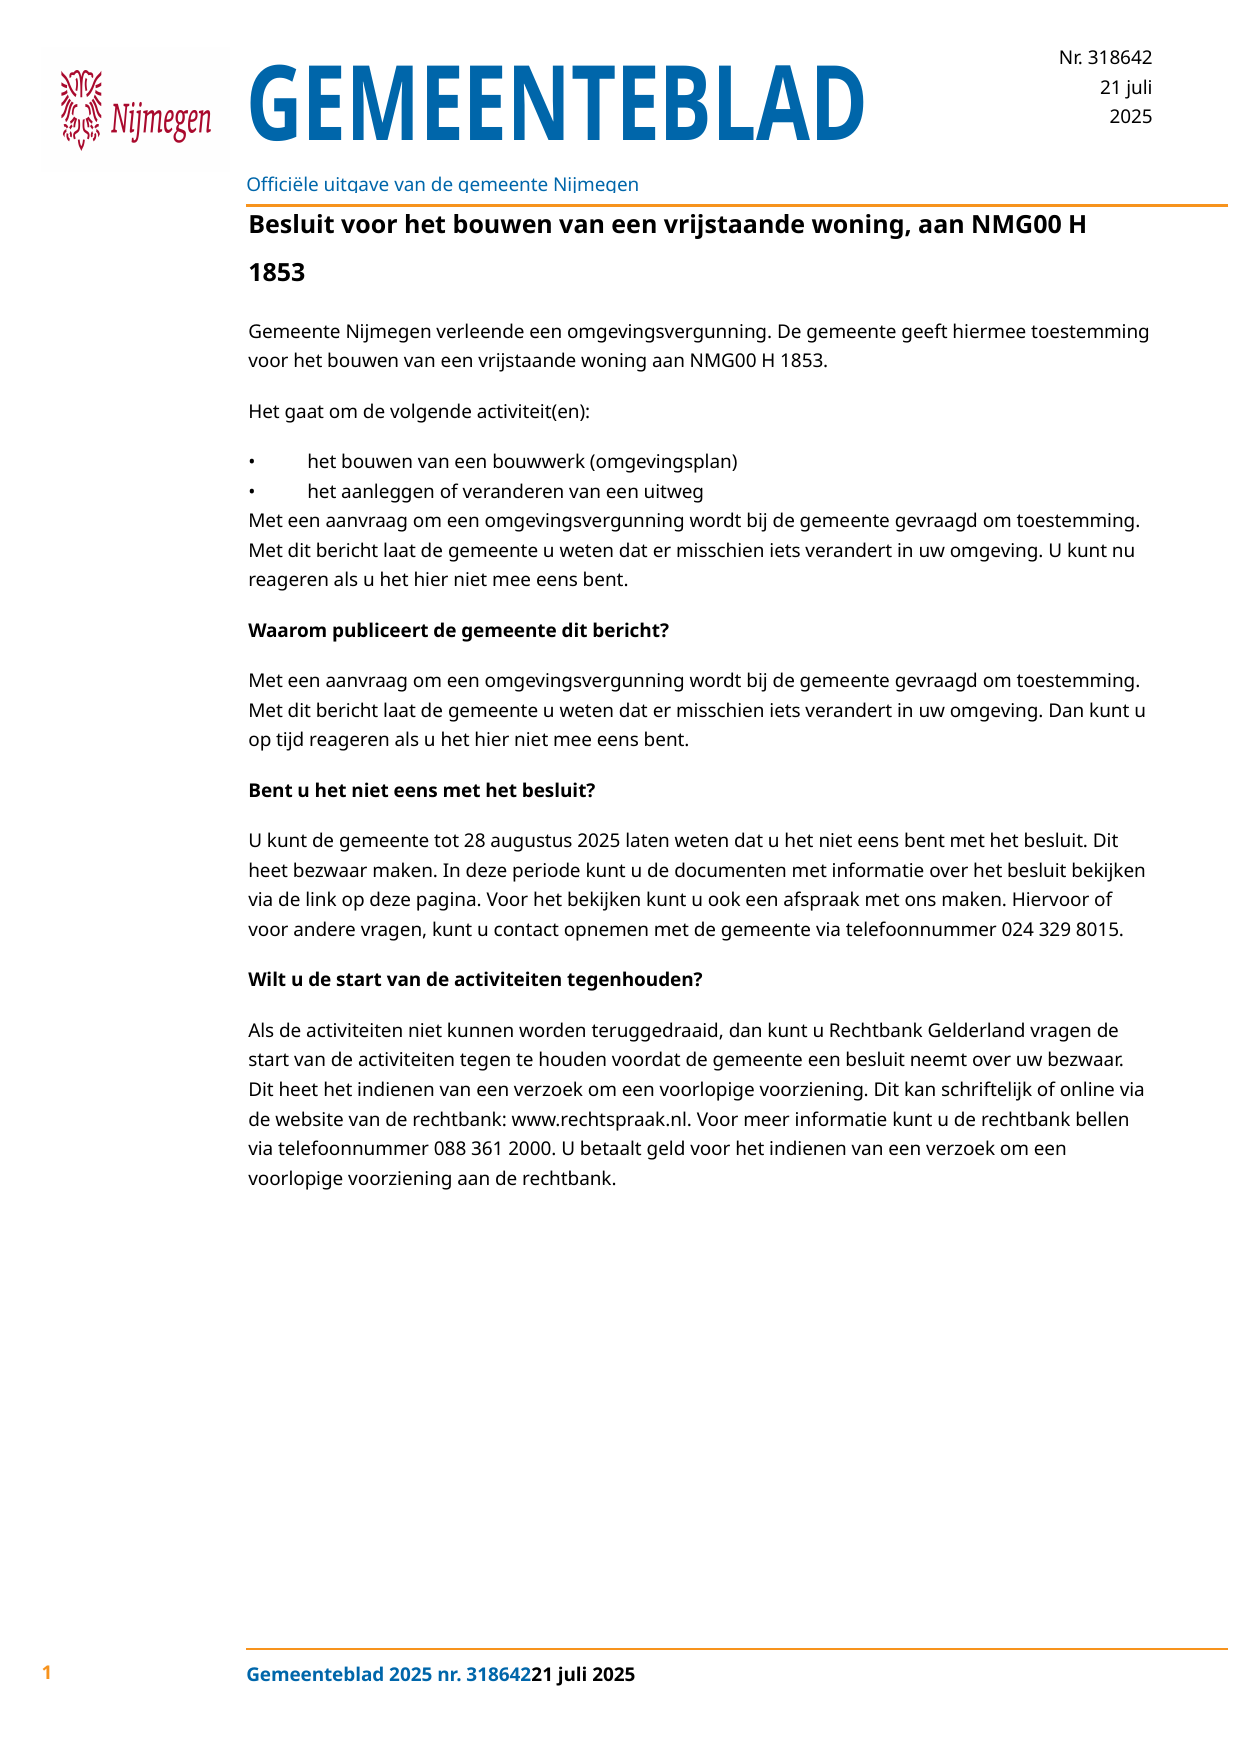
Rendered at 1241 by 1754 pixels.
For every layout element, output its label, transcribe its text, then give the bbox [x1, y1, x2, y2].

list het bouwen van een bouwwerk (omgevingsplan) [248, 448, 1152, 474]
text Het gaat om de volgende activiteit(en): [248, 398, 1152, 424]
text Als de activiteiten niet kunnen worden teruggedraaid, dan kunt u Rechtbank Gelderland vragen de start van de activiteiten tegen te houden voordat de gemeente een besluit neemt over uw bezwaar. Dit heet het indienen van een verzoek om een voorlopige voorziening. Dit kan schriftelijk of online via de website van de rechtbank: www.rechtspraak.nl. Voor meer informatie kunt u de rechtbank bellen via telefoonnummer 088 361 2000. U betaalt geld voor het indienen van een verzoek om een voorlopige voorziening aan de rechtbank. [248, 1017, 1152, 1191]
text U kunt de gemeente tot 28 augustus 2025 laten weten dat u het niet eens bent met het besluit. Dit heet bezwaar maken. In deze periode kunt u de documenten met informatie over het besluit bekijken via de link op deze pagina. Voor het bekijken kunt u ook een afspraak met ons maken. Hiervoor of voor andere vragen, kunt u contact opnemen met de gemeente via telefoonnummer 024 329 8015. [248, 827, 1152, 942]
text Met een aanvraag om een omgevingsvergunning wordt bij de gemeente gevraagd om toestemming. Met dit bericht laat de gemeente u weten dat er misschien iets verandert in uw omgeving. Dan kunt u op tijd reageren als u het hier niet mee eens bent. [248, 667, 1152, 752]
text Wilt u de start van de activiteiten tegenhouden? [248, 967, 1152, 992]
list het aanleggen of veranderen van een uitweg [248, 478, 1152, 504]
text Waarom publiceert de gemeente dit bericht? [248, 617, 1152, 643]
text Met een aanvraag om een omgevingsvergunning wordt bij de gemeente gevraagd om toestemming. Met dit bericht laat de gemeente u weten dat er misschien iets verandert in uw omgeving. U kunt nu reageren als u het hier niet mee eens bent. [248, 507, 1152, 592]
picture [41, 47, 231, 172]
text Besluit voor het bouwen van een vrijstaande woning, aan NMG00 H 1853 [248, 207, 1152, 288]
text Bent u het niet eens met het besluit? [248, 777, 1152, 803]
text Gemeente Nijmegen verleende een omgevingsvergunning. De gemeente geeft hiermee toestemming voor het bouwen van een vrijstaande woning aan NMG00 H 1853. [248, 318, 1152, 373]
